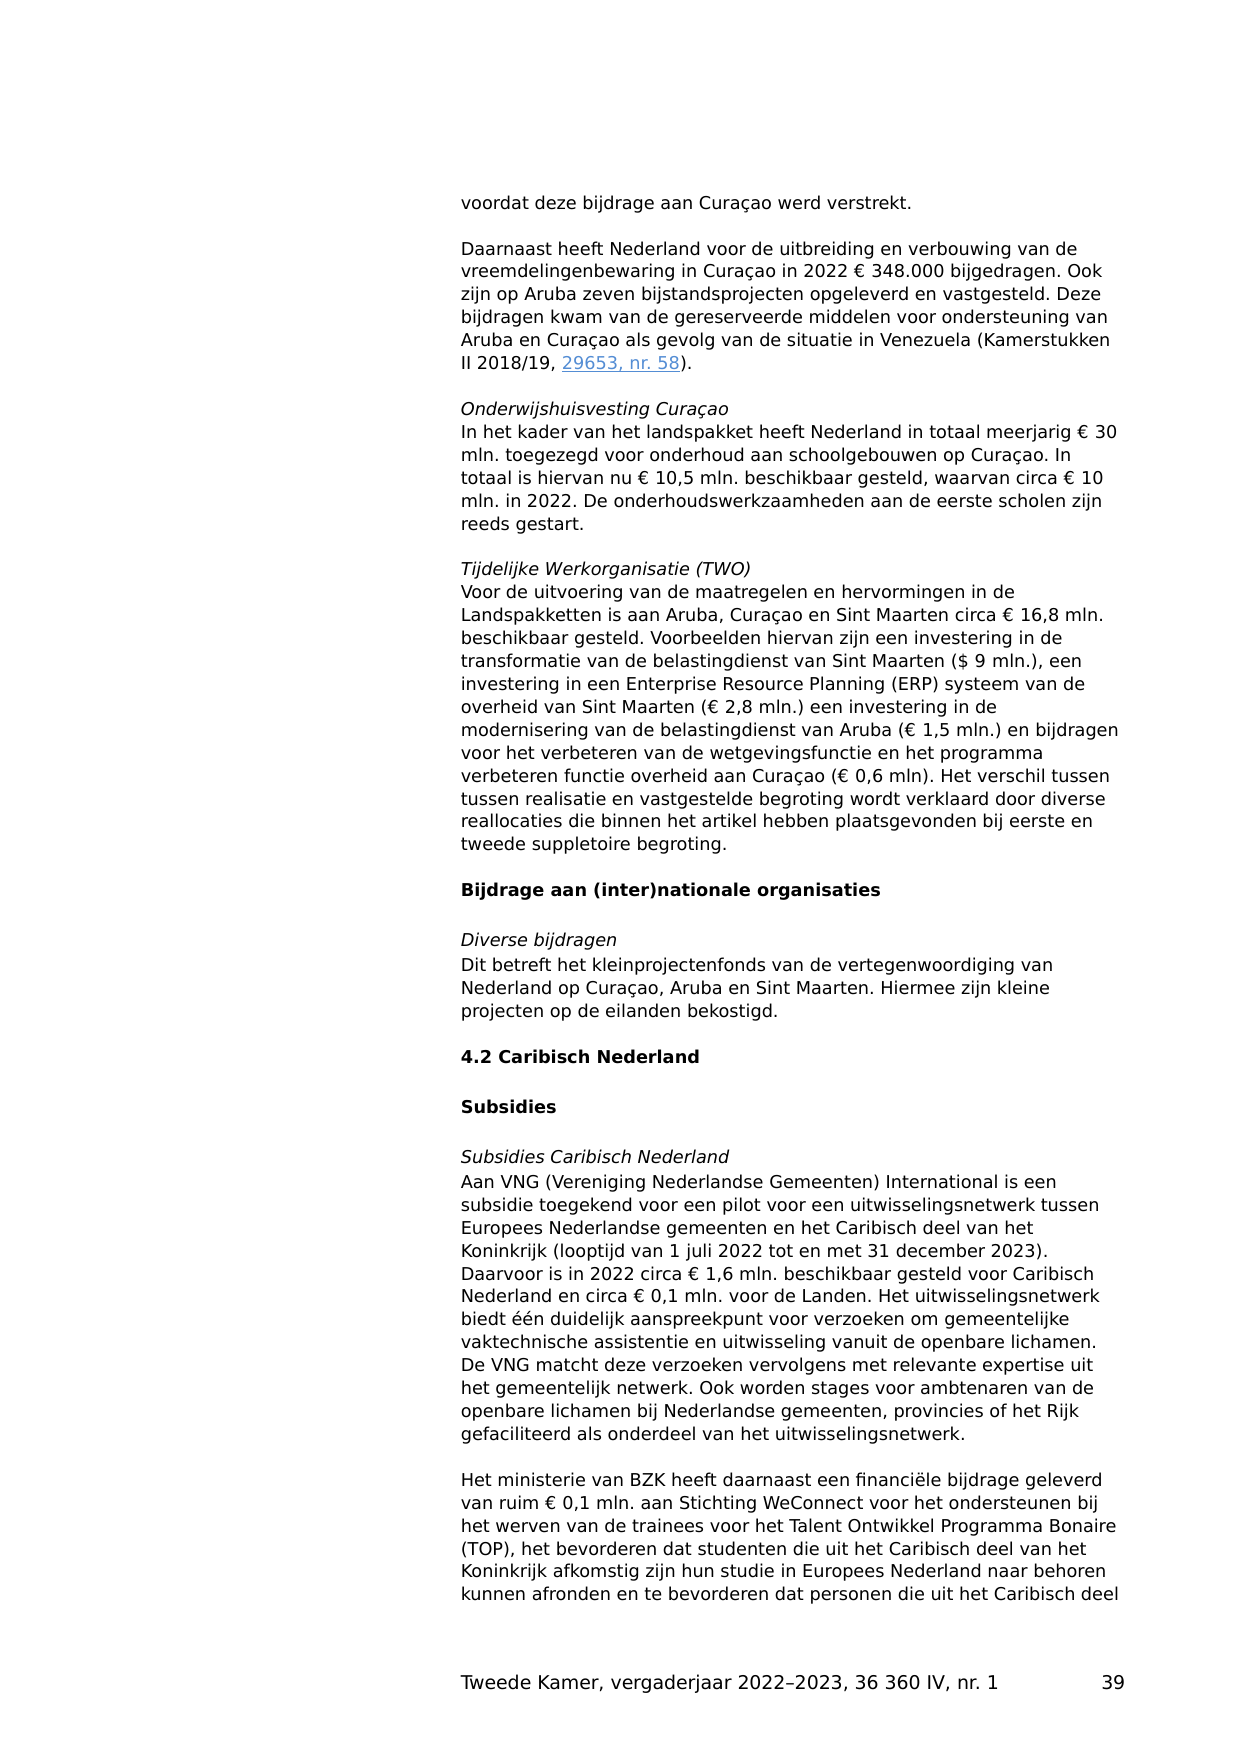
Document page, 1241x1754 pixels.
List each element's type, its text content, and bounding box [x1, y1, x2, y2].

text Subsidies Caribisch Nederland [461, 1145, 1125, 1168]
text voordat deze bijdrage aan Curaçao werd verstrekt. [461, 191, 1125, 214]
text 4.2 Caribisch Nederland [461, 1045, 1125, 1068]
text Dit betreft het kleinprojectenfonds van de vertegenwoordiging van Nederland op Curaçao, Aruba en Sint Maarten. Hiermee zijn kleine projecten op de eilanden bekostigd. [461, 953, 1125, 1022]
text Het ministerie van BZK heeft daarnaast een financiële bijdrage geleverd van ruim € 0,1 mln. aan Stichting WeConnect voor het ondersteunen bij het werven van de trainees voor het Talent Ontwikkel Programma Bonaire (TOP), het bevorderen dat studenten die uit het Caribisch deel van het Koninkrijk afkomstig zijn hun studie in Europees Nederland naar behoren kunnen afronden en te bevorderen dat personen die uit het Caribisch deel [461, 1468, 1125, 1605]
text Tijdelijke Werkorganisatie (TWO) Voor de uitvoering van de maatregelen en hervormingen in de Landspakketten is aan Aruba, Curaçao en Sint Maarten circa € 16,8 mln. beschikbaar gesteld. Voorbeelden hiervan zijn een investering in de transformatie van de belastingdienst van Sint Maarten ($ 9 mln.), een investering in een Enterprise Resource Planning (ERP) systeem van de overheid van Sint Maarten (€ 2,8 mln.) een investering in de modernisering van de belastingdienst van Aruba (€ 1,5 mln.) en bijdragen voor het verbeteren van de wetgevingsfunctie en het programma verbeteren functie overheid aan Curaçao (€ 0,6 mln). Het verschil tussen tussen realisatie en vastgestelde begroting wordt verklaard door diverse reallocaties die binnen het artikel hebben plaatsgevonden bij eerste en tweede suppletoire begroting. [461, 557, 1125, 855]
text Diverse bijdragen [461, 928, 1125, 951]
text Onderwijshuisvesting Curaçao In het kader van het landspakket heeft Nederland in totaal meerjarig € 30 mln. toegezegd voor onderhoud aan schoolgebouwen op Curaçao. In totaal is hiervan nu € 10,5 mln. beschikbaar gesteld, waarvan circa € 10 mln. in 2022. De onderhoudswerkzaamheden aan de eerste scholen zijn reeds gestart. [461, 397, 1125, 534]
text Bijdrage aan (inter)nationale organisaties [461, 878, 1125, 901]
text Aan VNG (Vereniging Nederlandse Gemeenten) International is een subsidie toegekend voor een pilot voor een uitwisselingsnetwerk tussen Europees Nederlandse gemeenten en het Caribisch deel van het Koninkrijk (looptijd van 1 juli 2022 tot en met 31 december 2023). Daarvoor is in 2022 circa € 1,6 mln. beschikbaar gesteld voor Caribisch Nederland en circa € 0,1 mln. voor de Landen. Het uitwisselingsnetwerk biedt één duidelijk aanspreekpunt voor verzoeken om gemeentelijke vaktechnische assistentie en uitwisseling vanuit de openbare lichamen. De VNG matcht deze verzoeken vervolgens met relevante expertise uit het gemeentelijk netwerk. Ook worden stages voor ambtenaren van de openbare lichamen bij Nederlandse gemeenten, provincies of het Rijk gefaciliteerd als onderdeel van het uitwisselingsnetwerk. [461, 1170, 1125, 1445]
text Daarnaast heeft Nederland voor de uitbreiding en verbouwing van de vreemdelingenbewaring in Curaçao in 2022 € 348.000 bijgedragen. Ook zijn op Aruba zeven bijstandsprojecten opgeleverd en vastgesteld. Deze bijdragen kwam van de gereserveerde middelen voor ondersteuning van Aruba en Curaçao als gevolg van de situatie in Venezuela (Kamerstukken II 2018/19, 29653, nr. 58). [461, 237, 1125, 374]
text Subsidies [461, 1095, 1125, 1118]
